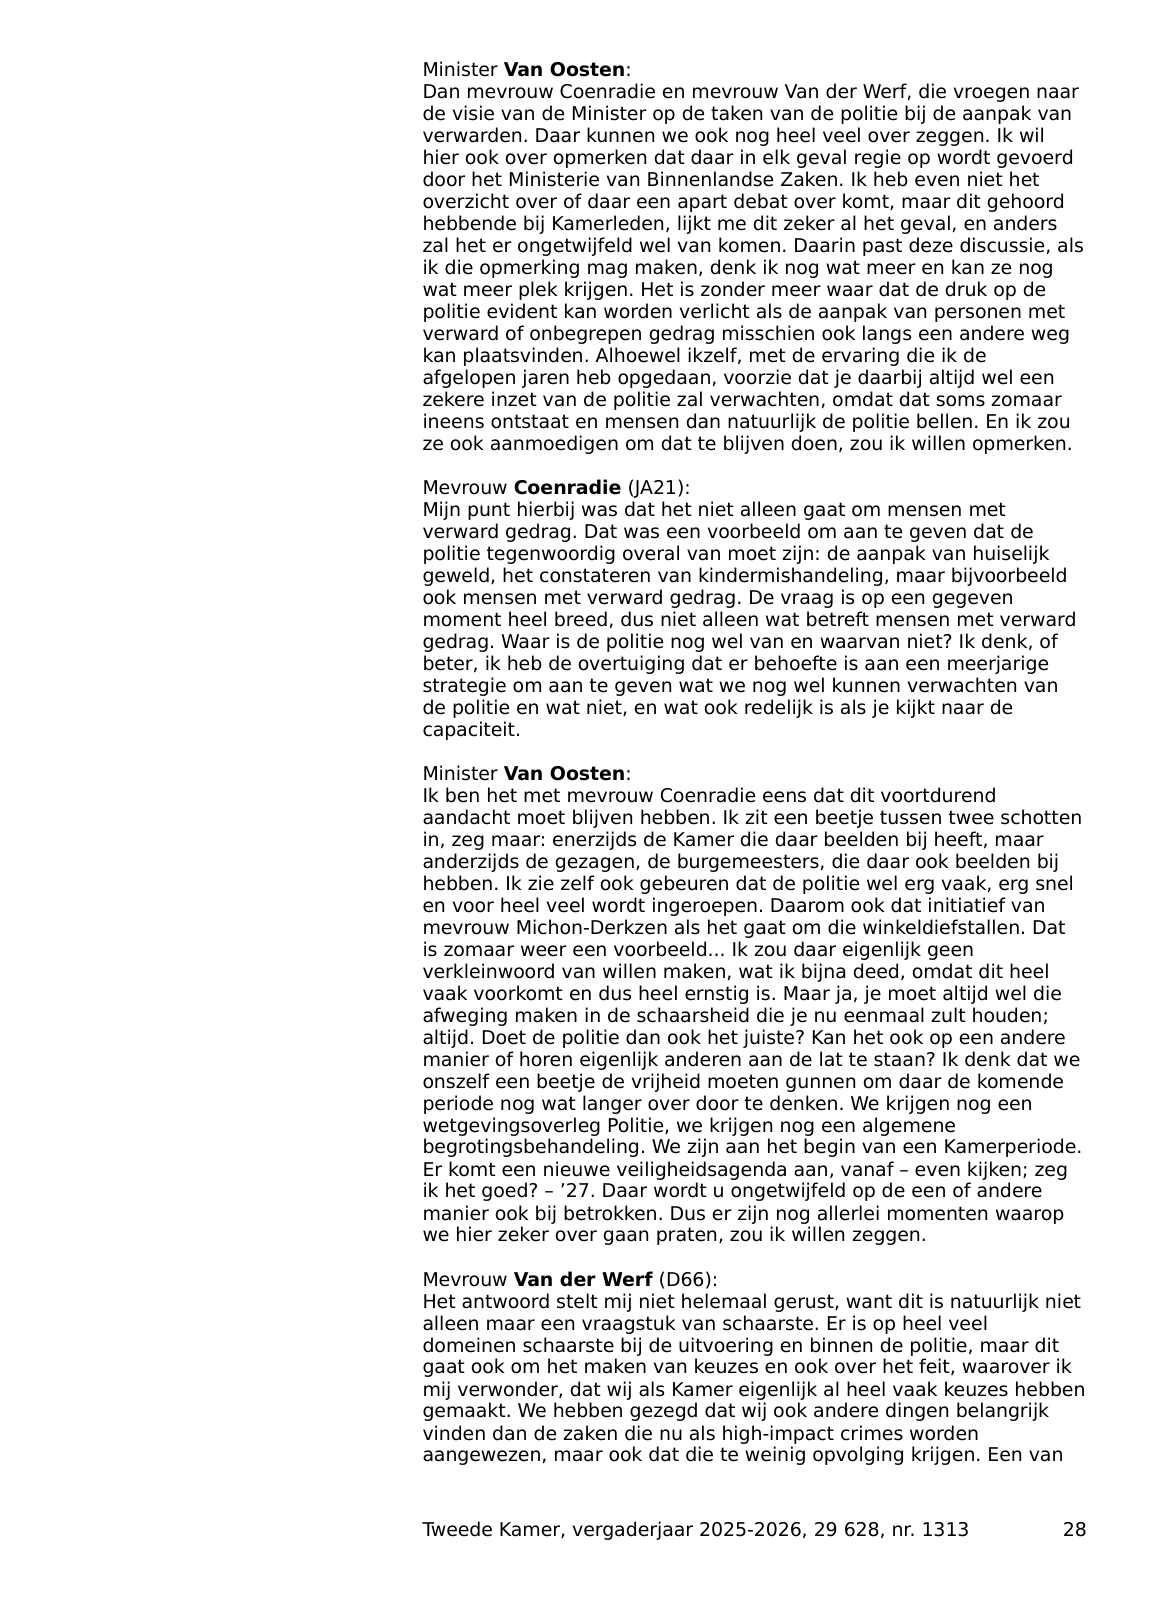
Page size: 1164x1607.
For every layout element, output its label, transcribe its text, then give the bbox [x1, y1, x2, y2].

text Mevrouw Coenradie (JA21): [422, 477, 1087, 499]
text Dan mevrouw Coenradie en mevrouw Van der Werf, die vroegen naar de visie van de Minister op de taken van de politie bij de aanpak van verwarden. Daar kunnen we ook nog heel veel over zeggen. Ik wil hier ook over opmerken dat daar in elk geval regie op wordt gevoerd door het Ministerie van Binnenlandse Zaken. Ik heb even niet het overzicht over of daar een apart debat over komt, maar dit gehoord hebbende bij Kamerleden, lijkt me dit zeker al het geval, en anders zal het er ongetwijfeld wel van komen. Daarin past deze discussie, als ik die opmerking mag maken, denk ik nog wat meer en kan ze nog wat meer plek krijgen. Het is zonder meer waar dat de druk op de politie evident kan worden verlicht als de aanpak van personen met verward of onbegrepen gedrag misschien ook langs een andere weg kan plaatsvinden. Alhoewel ikzelf, met de ervaring die ik de afgelopen jaren heb opgedaan, voorzie dat je daarbij altijd wel een zekere inzet van de politie zal verwachten, omdat dat soms zomaar ineens ontstaat en mensen dan natuurlijk de politie bellen. En ik zou ze ook aanmoedigen om dat te blijven doen, zou ik willen opmerken. [422, 81, 1087, 455]
text Mevrouw Van der Werf (D66): [422, 1268, 1087, 1291]
text Ik ben het met mevrouw Coenradie eens dat dit voortdurend aandacht moet blijven hebben. Ik zit een beetje tussen twee schotten in, zeg maar: enerzijds de Kamer die daar beelden bij heeft, maar anderzijds de gezagen, de burgemeesters, die daar ook beelden bij hebben. Ik zie zelf ook gebeuren dat de politie wel erg vaak, erg snel en voor heel veel wordt ingeroepen. Daarom ook dat initiatief van mevrouw Michon-Derkzen als het gaat om die winkeldiefstallen. Dat is zomaar weer een voorbeeld... Ik zou daar eigenlijk geen verkleinwoord van willen maken, wat ik bijna deed, omdat dit heel vaak voorkomt en dus heel ernstig is. Maar ja, je moet altijd wel die afweging maken in de schaarsheid die je nu eenmaal zult houden; altijd. Doet de politie dan ook het juiste? Kan het ook op een andere manier of horen eigenlijk anderen aan de lat te staan? Ik denk dat we onszelf een beetje de vrijheid moeten gunnen om daar de komende periode nog wat langer over door te denken. We krijgen nog een wetgevingsoverleg Politie, we krijgen nog een algemene begrotingsbehandeling. We zijn aan het begin van een Kamerperiode. Er komt een nieuwe veiligheidsagenda aan, vanaf – even kijken; zeg ik het goed? – ’27. Daar wordt u ongetwijfeld op de een of andere manier ook bij betrokken. Dus er zijn nog allerlei momenten waarop we hier zeker over gaan praten, zou ik willen zeggen. [422, 785, 1087, 1246]
text Minister Van Oosten: [422, 763, 1087, 785]
text Minister Van Oosten: [422, 59, 1087, 81]
text Het antwoord stelt mij niet helemaal gerust, want dit is natuurlijk niet alleen maar een vraagstuk van schaarste. Er is op heel veel domeinen schaarste bij de uitvoering en binnen de politie, maar dit gaat ook om het maken van keuzes en ook over het feit, waarover ik mij verwonder, dat wij als Kamer eigenlijk al heel vaak keuzes hebben gemaakt. We hebben gezegd dat wij ook andere dingen belangrijk vinden dan de zaken die nu als high-impact crimes worden aangewezen, maar ook dat die te weinig opvolging krijgen. Een van [422, 1291, 1087, 1466]
text Mijn punt hierbij was dat het niet alleen gaat om mensen met verward gedrag. Dat was een voorbeeld om aan te geven dat de politie tegenwoordig overal van moet zijn: de aanpak van huiselijk geweld, het constateren van kindermishandeling, maar bijvoorbeeld ook mensen met verward gedrag. De vraag is op een gegeven moment heel breed, dus niet alleen wat betreft mensen met verward gedrag. Waar is de politie nog wel van en waarvan niet? Ik denk, of beter, ik heb de overtuiging dat er behoefte is aan een meerjarige strategie om aan te geven wat we nog wel kunnen verwachten van de politie en wat niet, en wat ook redelijk is als je kijkt naar de capaciteit. [422, 499, 1087, 741]
